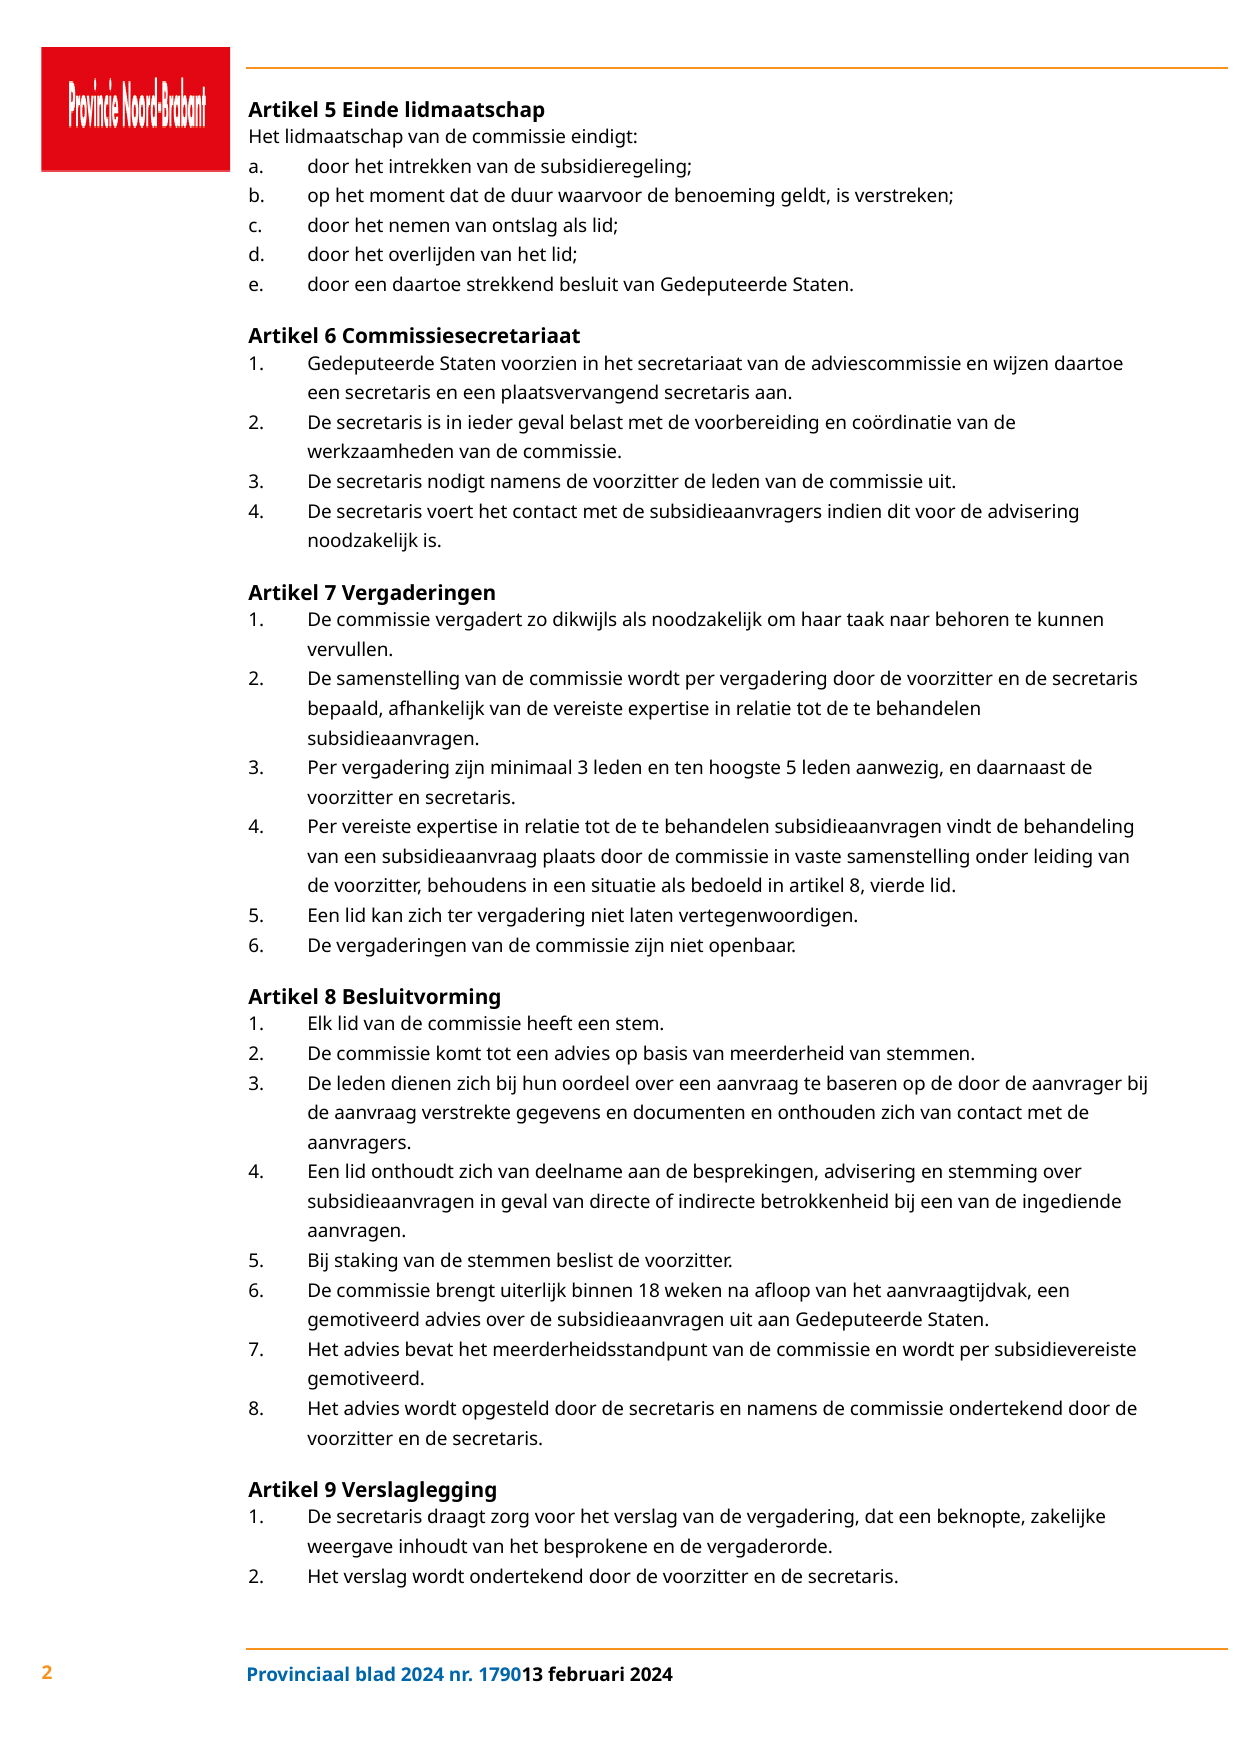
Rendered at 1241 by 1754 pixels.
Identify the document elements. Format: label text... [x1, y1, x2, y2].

list door het intrekken van de subsidieregeling; [248, 153, 1152, 178]
list Bij staking van de stemmen beslist de voorzitter. [248, 1247, 1152, 1273]
list Het advies bevat het meerderheidsstandpunt van de commissie en wordt per subsidievereiste gemotiveerd. [248, 1336, 1152, 1391]
list door het nemen van ontslag als lid; [248, 212, 1152, 238]
list De leden dienen zich bij hun oordeel over een aanvraag te baseren op de door de aanvrager bij de aanvraag verstrekte gegevens en documenten en onthouden zich van contact met de aanvragers. [248, 1070, 1152, 1155]
list De vergaderingen van de commissie zijn niet openbaar. [248, 932, 1152, 957]
list De samenstelling van de commissie wordt per vergadering door de voorzitter en de secretaris bepaald, afhankelijk van de vereiste expertise in relatie tot de te behandelen subsidieaanvragen. [248, 666, 1152, 750]
list door een daartoe strekkend besluit van Gedeputeerde Staten. [248, 271, 1152, 297]
text Artikel 8 Besluitvorming [248, 982, 1152, 1011]
list De secretaris voert het contact met de subsidieaanvragers indien dit voor de advisering noodzakelijk is. [248, 498, 1152, 553]
text Artikel 5 Einde lidmaatschap [248, 95, 1152, 123]
list De commissie brengt uiterlijk binnen 18 weken na afloop van het aanvraagtijdvak, een gemotiveerd advies over de subsidieaanvragen uit aan Gedeputeerde Staten. [248, 1277, 1152, 1332]
list Gedeputeerde Staten voorzien in het secretariaat van de adviescommissie en wijzen daartoe een secretaris en een plaatsvervangend secretaris aan. [248, 350, 1152, 405]
picture [41, 47, 231, 172]
list Per vergadering zijn minimaal 3 leden en ten hoogste 5 leden aanwezig, en daarnaast de voorzitter en secretaris. [248, 754, 1152, 809]
list De secretaris is in ieder geval belast met de voorbereiding en coördinatie van de werkzaamheden van de commissie. [248, 409, 1152, 464]
list De secretaris nodigt namens de voorzitter de leden van de commissie uit. [248, 468, 1152, 494]
list Per vereiste expertise in relatie tot de te behandelen subsidieaanvragen vindt de behandeling van een subsidieaanvraag plaats door de commissie in vaste samenstelling onder leiding van de voorzitter, behoudens in een situatie als bedoeld in artikel 8, vierde lid. [248, 813, 1152, 898]
list Het advies wordt opgesteld door de secretaris en namens de commissie ondertekend door de voorzitter en de secretaris. [248, 1395, 1152, 1451]
list Het verslag wordt ondertekend door de voorzitter en de secretaris. [248, 1563, 1152, 1588]
list Een lid kan zich ter vergadering niet laten vertegenwoordigen. [248, 902, 1152, 928]
text Artikel 6 Commissiesecretariaat [248, 322, 1152, 350]
list De commissie komt tot een advies op basis van meerderheid van stemmen. [248, 1040, 1152, 1066]
text Artikel 7 Vergaderingen [248, 578, 1152, 606]
text Artikel 9 Verslaglegging [248, 1475, 1152, 1504]
text Het lidmaatschap van de commissie eindigt: [248, 123, 1152, 149]
list door het overlijden van het lid; [248, 242, 1152, 267]
list op het moment dat de duur waarvoor de benoeming geldt, is verstreken; [248, 182, 1152, 208]
list De commissie vergadert zo dikwijls als noodzakelijk om haar taak naar behoren te kunnen vervullen. [248, 606, 1152, 662]
list Elk lid van de commissie heeft een stem. [248, 1011, 1152, 1036]
list De secretaris draagt zorg voor het verslag van de vergadering, dat een beknopte, zakelijke weergave inhoudt van het besprokene en de vergaderorde. [248, 1504, 1152, 1559]
list Een lid onthoudt zich van deelname aan de besprekingen, advisering en stemming over subsidieaanvragen in geval van directe of indirecte betrokkenheid bij een van de ingediende aanvragen. [248, 1158, 1152, 1243]
